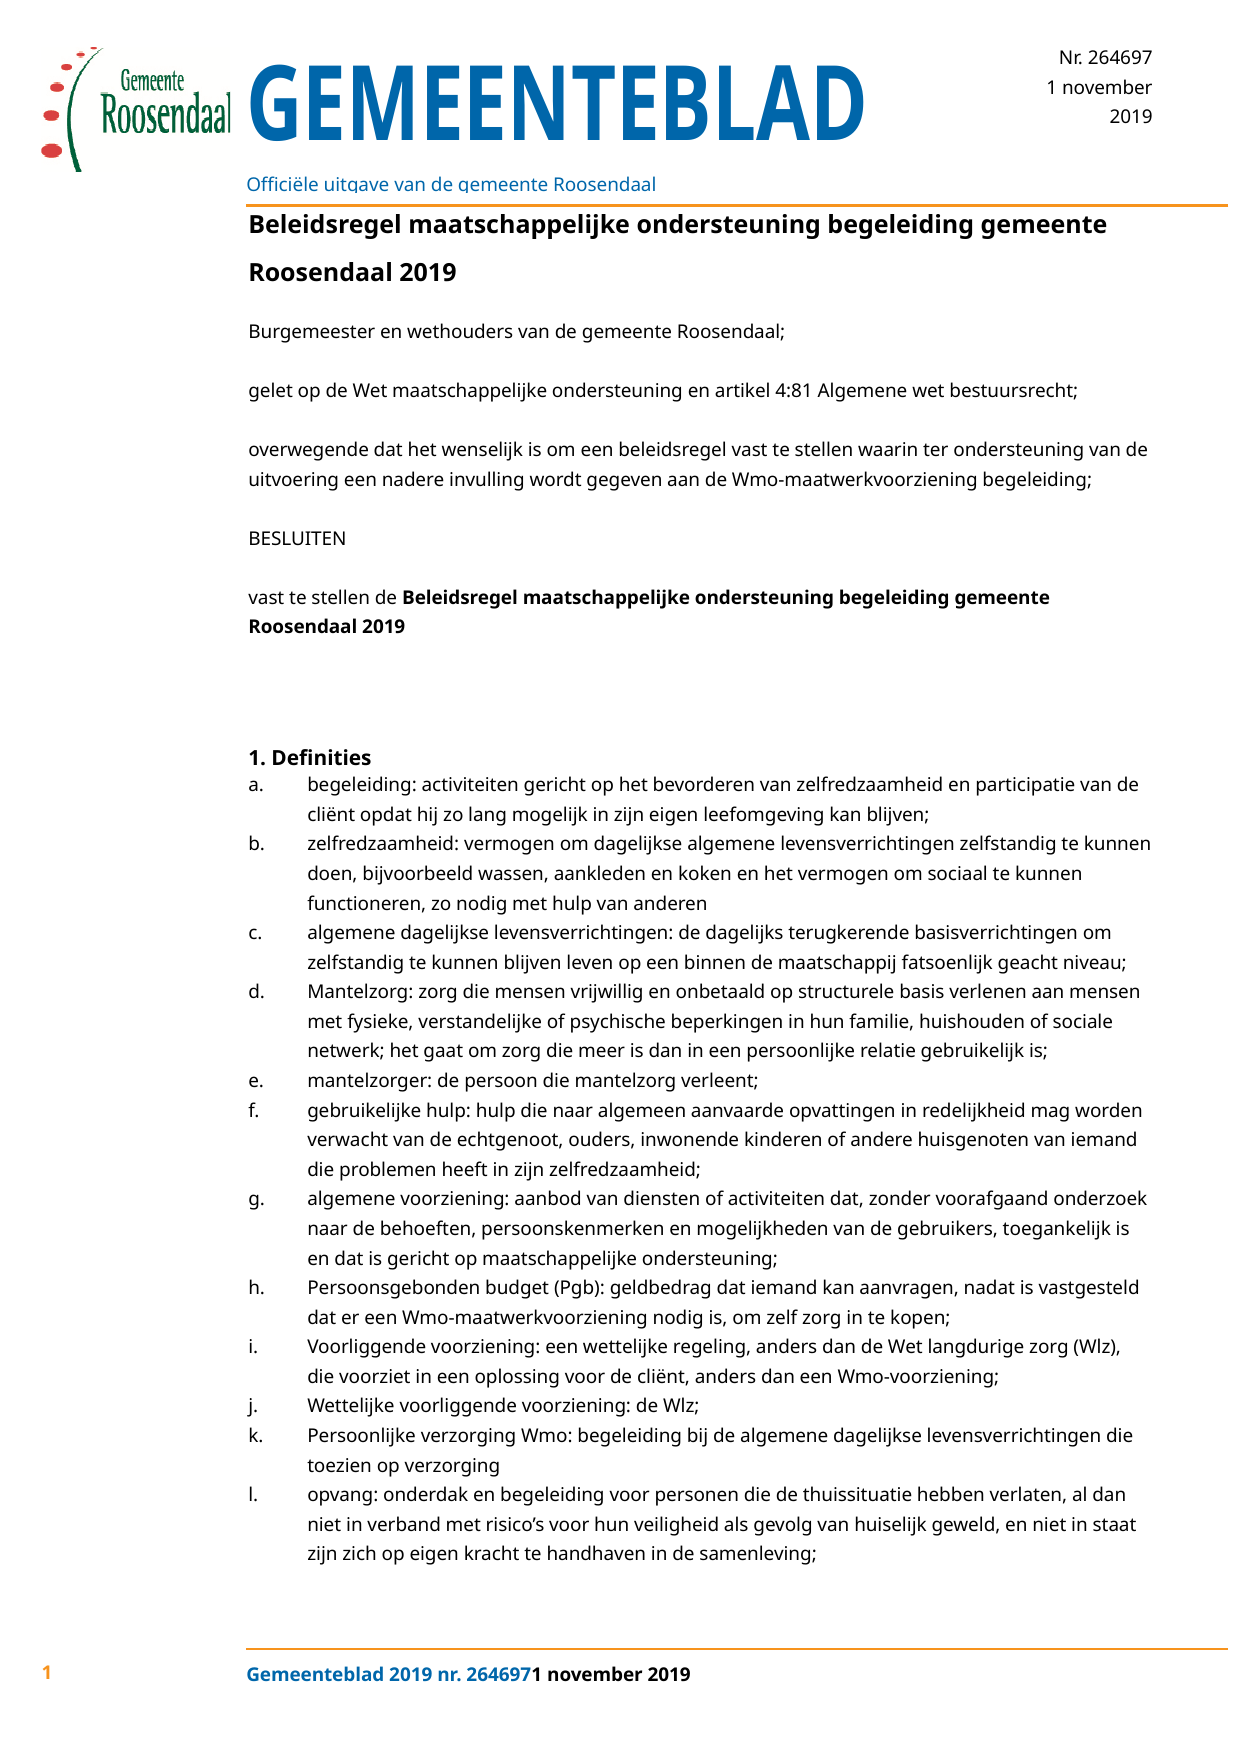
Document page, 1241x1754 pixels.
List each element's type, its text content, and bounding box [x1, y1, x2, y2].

picture [41, 47, 231, 172]
text vast te stellen de Beleidsregel maatschappelijke ondersteuning begeleiding gemeente Roosendaal 2019 [248, 584, 1152, 639]
text gelet op de Wet maatschappelijke ondersteuning en artikel 4:81 Algemene wet bestuursrecht; [248, 377, 1152, 403]
list zelfredzaamheid: vermogen om dagelijkse algemene levensverrichtingen zelfstandig te kunnen doen, bijvoorbeeld wassen, aankleden en koken en het vermogen om sociaal te kunnen functioneren, zo nodig met hulp van anderen [248, 831, 1152, 916]
text Beleidsregel maatschappelijke ondersteuning begeleiding gemeente Roosendaal 2019 [248, 207, 1152, 288]
list mantelzorger: de persoon die mantelzorg verleent; [248, 1067, 1152, 1093]
list Voorliggende voorziening: een wettelijke regeling, anders dan de Wet langdurige zorg (Wlz), die voorziet in een oplossing voor de cliënt, anders dan een Wmo-voorziening; [248, 1333, 1152, 1389]
list Wettelijke voorliggende voorziening: de Wlz; [248, 1393, 1152, 1418]
text 1. Definities [248, 743, 1152, 771]
list Mantelzorg: zorg die mensen vrijwillig en onbetaald op structurele basis verlenen aan mensen met fysieke, verstandelijke of psychische beperkingen in hun familie, huishouden of sociale netwerk; het gaat om zorg die meer is dan in een persoonlijke relatie gebruikelijk is; [248, 978, 1152, 1063]
list gebruikelijke hulp: hulp die naar algemeen aanvaarde opvattingen in redelijkheid mag worden verwacht van de echtgenoot, ouders, inwonende kinderen of andere huisgenoten van iemand die problemen heeft in zijn zelfredzaamheid; [248, 1097, 1152, 1182]
list begeleiding: activiteiten gericht op het bevorderen van zelfredzaamheid en participatie van de cliënt opdat hij zo lang mogelijk in zijn eigen leefomgeving kan blijven; [248, 771, 1152, 827]
text overwegende dat het wenselijk is om een beleidsregel vast te stellen waarin ter ondersteuning van de uitvoering een nadere invulling wordt gegeven aan de Wmo-maatwerkvoorziening begeleiding; [248, 436, 1152, 492]
list opvang: onderdak en begeleiding voor personen die de thuissituatie hebben verlaten, al dan niet in verband met risico’s voor hun veiligheid als gevolg van huiselijk geweld, en niet in staat zijn zich op eigen kracht te handhaven in de samenleving; [248, 1481, 1152, 1566]
text BESLUITEN [248, 525, 1152, 551]
text Burgemeester en wethouders van de gemeente Roosendaal; [248, 318, 1152, 344]
list algemene voorziening: aanbod van diensten of activiteiten dat, zonder voorafgaand onderzoek naar de behoeften, persoonskenmerken en mogelijkheden van de gebruikers, toegankelijk is en dat is gericht op maatschappelijke ondersteuning; [248, 1186, 1152, 1271]
list Persoonsgebonden budget (Pgb): geldbedrag dat iemand kan aanvragen, nadat is vastgesteld dat er een Wmo-maatwerkvoorziening nodig is, om zelf zorg in te kopen; [248, 1274, 1152, 1330]
list algemene dagelijkse levensverrichtingen: de dagelijks terugkerende basisverrichtingen om zelfstandig te kunnen blijven leven op een binnen de maatschappij fatsoenlijk geacht niveau; [248, 919, 1152, 975]
list Persoonlijke verzorging Wmo: begeleiding bij de algemene dagelijkse levensverrichtingen die toezien op verzorging [248, 1422, 1152, 1478]
